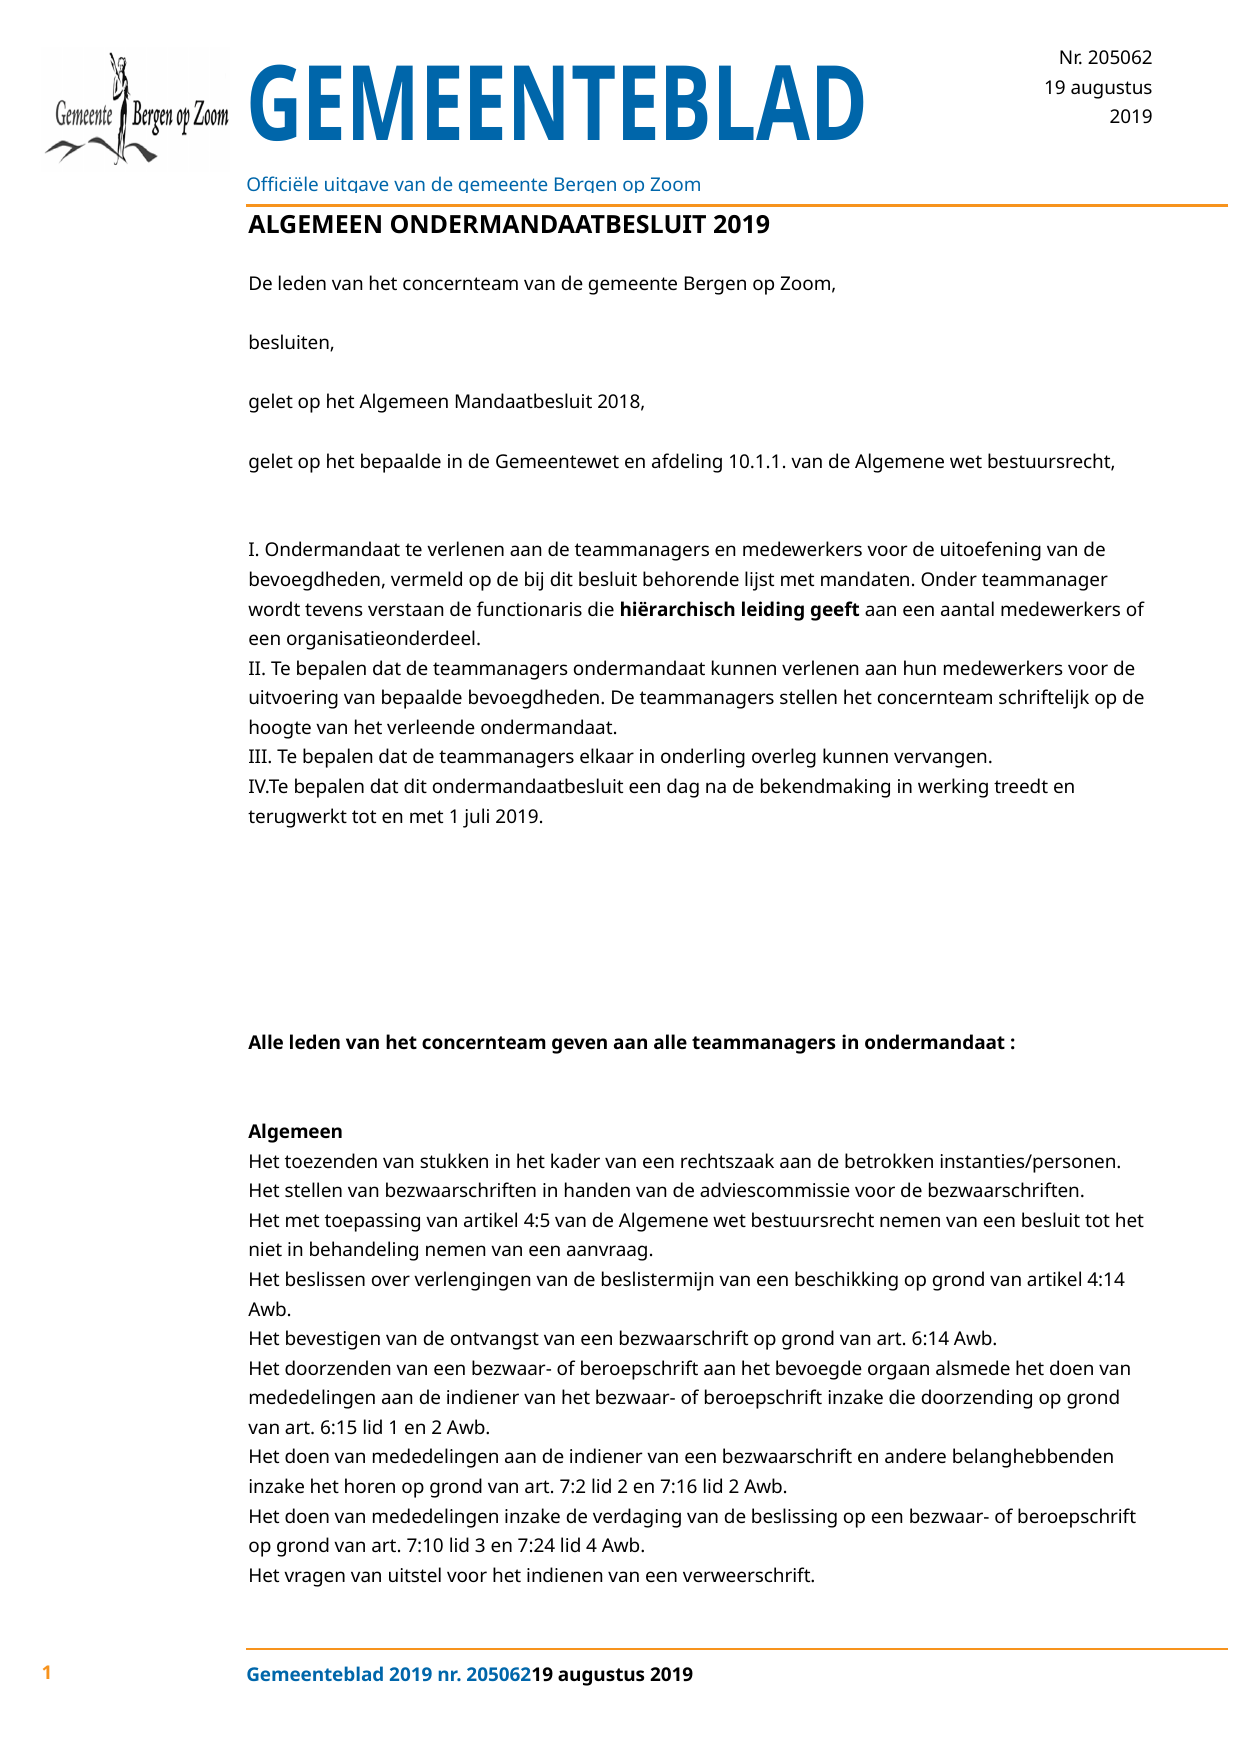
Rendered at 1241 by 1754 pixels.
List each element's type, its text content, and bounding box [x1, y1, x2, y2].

text Het bevestigen van de ontvangst van een bezwaarschrift op grond van art. 6:14 Awb. [248, 1325, 1152, 1351]
text Algemeen [248, 1118, 1152, 1144]
text Het met toepassing van artikel 4:5 van de Algemene wet bestuursrecht nemen van een besluit tot het niet in behandeling nemen van een aanvraag. [248, 1207, 1152, 1262]
text Het doen van mededelingen inzake de verdaging van de beslissing op een bezwaar- of beroepschrift op grond van art. 7:10 lid 3 en 7:24 lid 4 Awb. [248, 1503, 1152, 1558]
picture [41, 47, 231, 172]
text Het doen van mededelingen aan de indiener van een bezwaarschrift en andere belanghebbenden inzake het horen op grond van art. 7:2 lid 2 en 7:16 lid 2 Awb. [248, 1444, 1152, 1499]
text Alle leden van het concernteam geven aan alle teammanagers in ondermandaat : [248, 1029, 1152, 1055]
text Het vragen van uitstel voor het indienen van een verweerschrift. [248, 1562, 1152, 1588]
text besluiten, [248, 329, 1152, 355]
text III. Te bepalen dat de teammanagers elkaar in onderling overleg kunnen vervangen. [248, 744, 1152, 769]
text gelet op het Algemeen Mandaatbesluit 2018, [248, 389, 1152, 414]
text I. Ondermandaat te verlenen aan de teammanagers en medewerkers voor de uitoefening van de bevoegdheden, vermeld op de bij dit besluit behorende lijst met mandaten. Onder teammanager wordt tevens verstaan de functionaris die hiërarchisch leiding geeft aan een aantal medewerkers of een organisatieonderdeel. [248, 537, 1152, 651]
text Het doorzenden van een bezwaar- of beroepschrift aan het bevoegde orgaan alsmede het doen van mededelingen aan de indiener van het bezwaar- of beroepschrift inzake die doorzending op grond van art. 6:15 lid 1 en 2 Awb. [248, 1355, 1152, 1440]
text gelet op het bepaalde in de Gemeentewet en afdeling 10.1.1. van de Algemene wet bestuursrecht, [248, 448, 1152, 473]
text IV.Te bepalen dat dit ondermandaatbesluit een dag na de bekendmaking in werking treedt en terugwerkt tot en met 1 juli 2019. [248, 773, 1152, 828]
text Het toezenden van stukken in het kader van een rechtszaak aan de betrokken instanties/personen. [248, 1148, 1152, 1174]
text Het stellen van bezwaarschriften in handen van de adviescommissie voor de bezwaarschriften. [248, 1177, 1152, 1203]
text II. Te bepalen dat de teammanagers ondermandaat kunnen verlenen aan hun medewerkers voor de uitvoering van bepaalde bevoegdheden. De teammanagers stellen het concernteam schriftelijk op de hoogte van het verleende ondermandaat. [248, 655, 1152, 740]
text Het beslissen over verlengingen van de beslistermijn van een beschikking op grond van artikel 4:14 Awb. [248, 1266, 1152, 1322]
text De leden van het concernteam van de gemeente Bergen op Zoom, [248, 270, 1152, 296]
text ALGEMEEN ONDERMANDAATBESLUIT 2019 [248, 207, 1152, 241]
